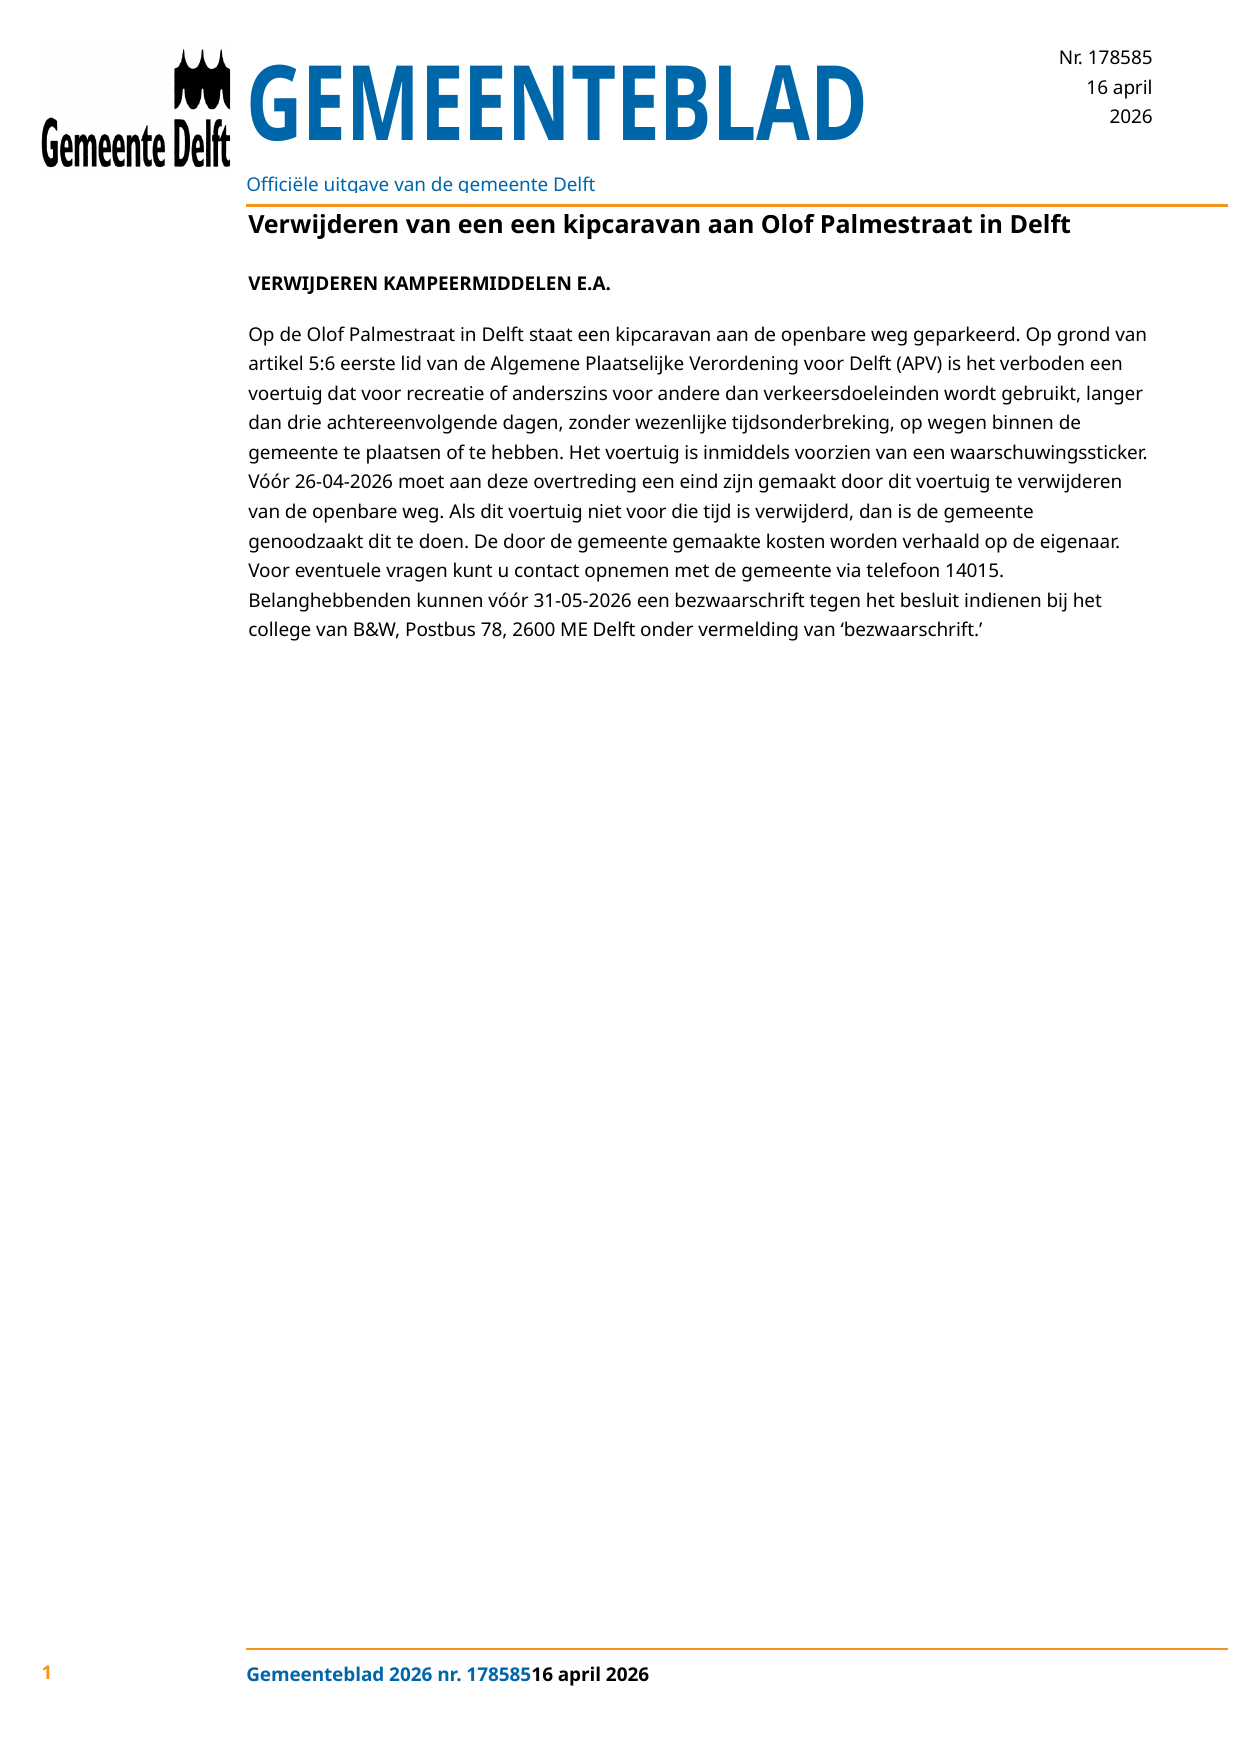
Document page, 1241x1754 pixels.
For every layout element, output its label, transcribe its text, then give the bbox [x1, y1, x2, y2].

text VERWIJDEREN KAMPEERMIDDELEN E.A. [248, 270, 1152, 296]
text Op de Olof Palmestraat in Delft staat een kipcaravan aan de openbare weg geparkeerd. Op grond van artikel 5:6 eerste lid van de Algemene Plaatselijke Verordening voor Delft (APV) is het verboden een voertuig dat voor recreatie of anderszins voor andere dan verkeersdoeleinden wordt gebruikt, langer dan drie achtereenvolgende dagen, zonder wezenlijke tijdsonderbreking, op wegen binnen de gemeente te plaatsen of te hebben. Het voertuig is inmiddels voorzien van een waarschuwingssticker. Vóór 26-04-2026 moet aan deze overtreding een eind zijn gemaakt door dit voertuig te verwijderen van de openbare weg. Als dit voertuig niet voor die tijd is verwijderd, dan is de gemeente genoodzaakt dit te doen. De door de gemeente gemaakte kosten worden verhaald op de eigenaar. Voor eventuele vragen kunt u contact opnemen met de gemeente via telefoon 14015. Belanghebbenden kunnen vóór 31-05-2026 een bezwaarschrift tegen het besluit indienen bij het college van B&W, Postbus 78, 2600 ME Delft onder vermelding van ‘bezwaarschrift.’ [248, 321, 1152, 642]
picture [41, 47, 231, 172]
text Verwijderen van een een kipcaravan aan Olof Palmestraat in Delft [248, 207, 1152, 241]
